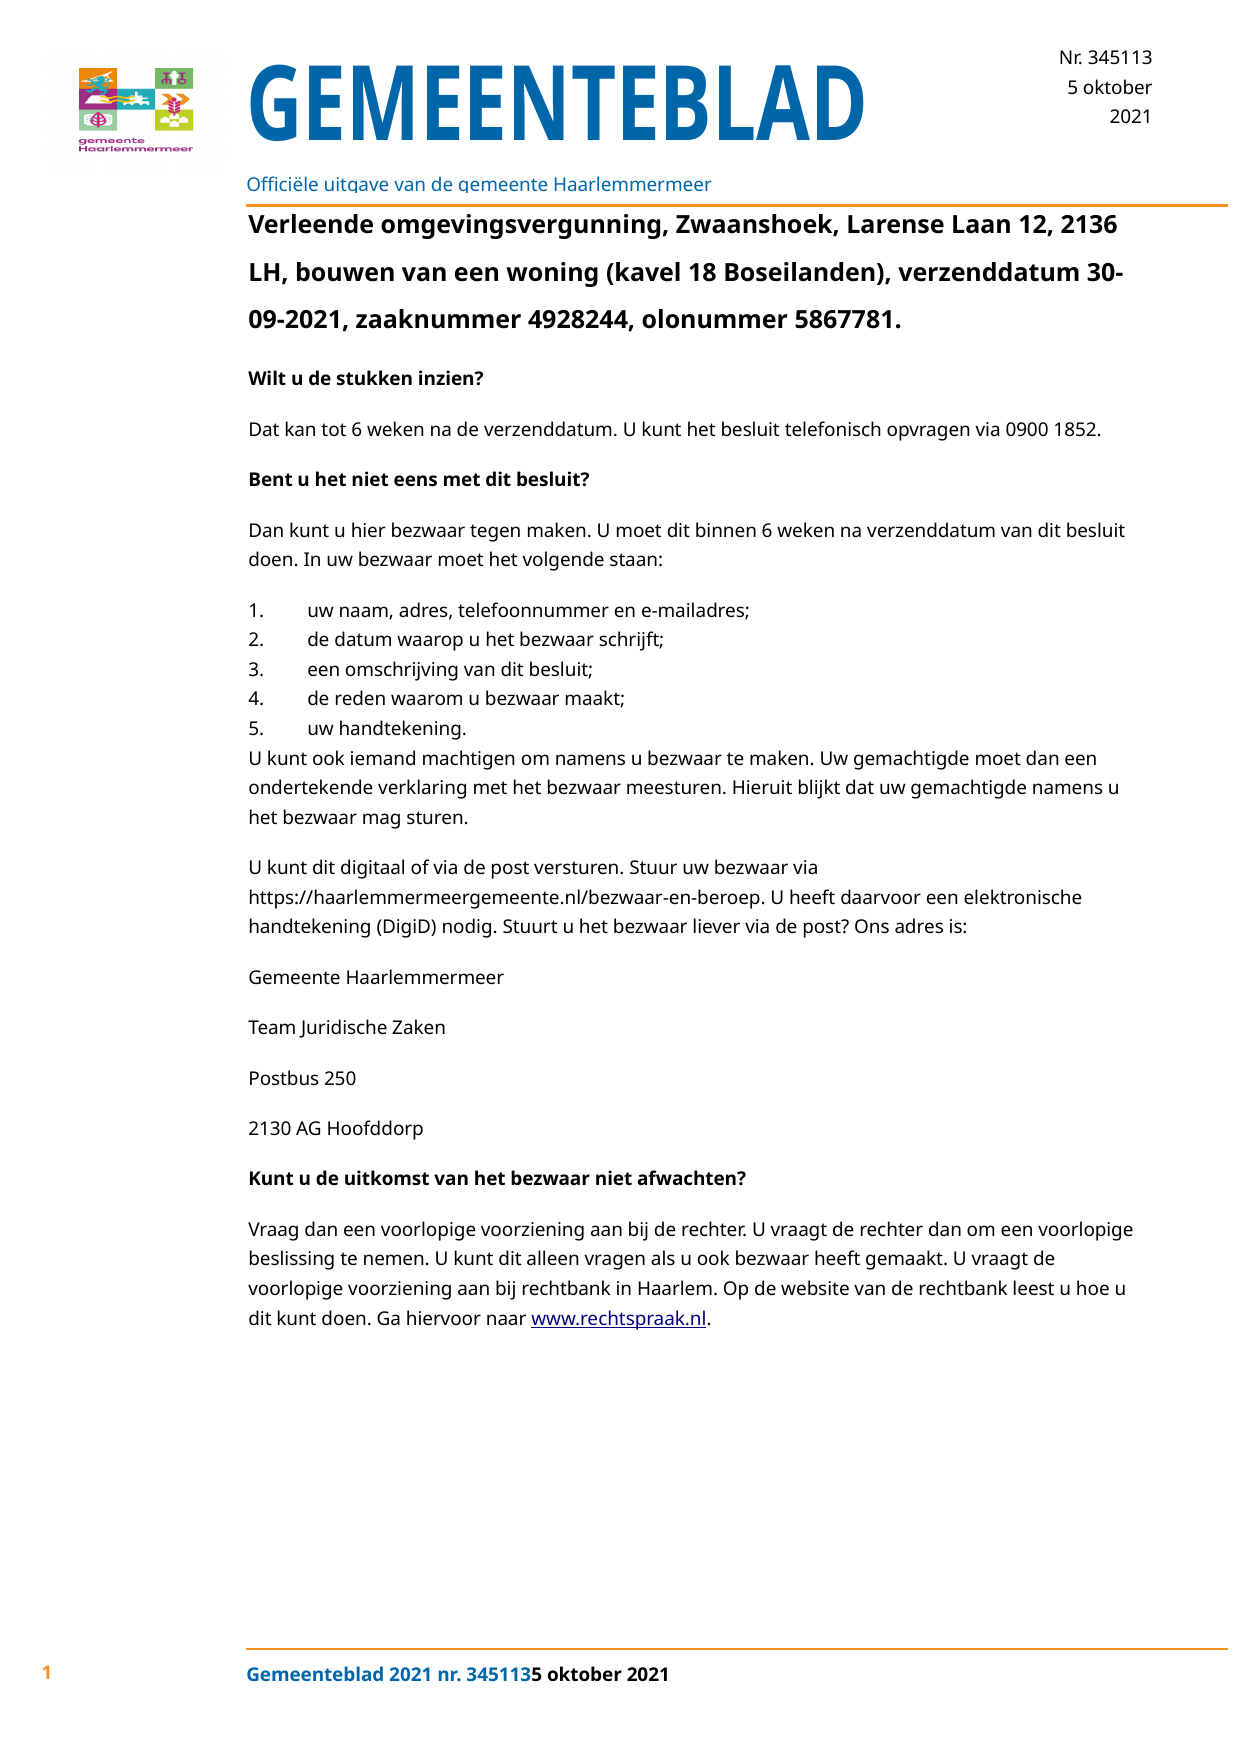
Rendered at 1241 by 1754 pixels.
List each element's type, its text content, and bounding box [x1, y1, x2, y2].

list uw handtekening. [248, 715, 1152, 741]
text Dan kunt u hier bezwaar tegen maken. U moet dit binnen 6 weken na verzenddatum van dit besluit doen. In uw bezwaar moet het volgende staan: [248, 517, 1152, 572]
text Bent u het niet eens met dit besluit? [248, 466, 1152, 492]
text U kunt dit digitaal of via de post versturen. Stuur uw bezwaar via https://haarlemmermeergemeente.nl/bezwaar-en-beroep. U heeft daarvoor een elektronische handtekening (DigiD) nodig. Stuurt u het bezwaar liever via de post? Ons adres is: [248, 854, 1152, 939]
text Gemeente Haarlemmermeer [248, 964, 1152, 989]
list de datum waarop u het bezwaar schrijft; [248, 626, 1152, 652]
text Vraag dan een voorlopige voorziening aan bij de rechter. U vraagt de rechter dan om een voorlopige beslissing te nemen. U kunt dit alleen vragen als u ook bezwaar heeft gemaakt. U vraagt de voorlopige voorziening aan bij rechtbank in Haarlem. Op de website van de rechtbank leest u hoe u dit kunt doen. Ga hiervoor naar www.rechtspraak.nl. [248, 1216, 1152, 1330]
text Verleende omgevingsvergunning, Zwaanshoek, Larense Laan 12, 2136 LH, bouwen van een woning (kavel 18 Boseilanden), verzenddatum 30-09-2021, zaaknummer 4928244, olonummer 5867781. [248, 207, 1152, 336]
text U kunt ook iemand machtigen om namens u bezwaar te maken. Uw gemachtigde moet dan een ondertekende verklaring met het bezwaar meesturen. Hieruit blijkt dat uw gemachtigde namens u het bezwaar mag sturen. [248, 745, 1152, 829]
picture [41, 47, 231, 172]
text 2130 AG Hoofddorp [248, 1115, 1152, 1141]
text Dat kan tot 6 weken na de verzenddatum. U kunt het besluit telefonisch opvragen via 0900 1852. [248, 416, 1152, 442]
list een omschrijving van dit besluit; [248, 656, 1152, 682]
text Postbus 250 [248, 1065, 1152, 1090]
text Wilt u de stukken inzien? [248, 366, 1152, 391]
text Kunt u de uitkomst van het bezwaar niet afwachten? [248, 1166, 1152, 1191]
list de reden waarom u bezwaar maakt; [248, 686, 1152, 711]
list uw naam, adres, telefoonnummer en e-mailadres; [248, 597, 1152, 622]
text Team Juridische Zaken [248, 1014, 1152, 1040]
